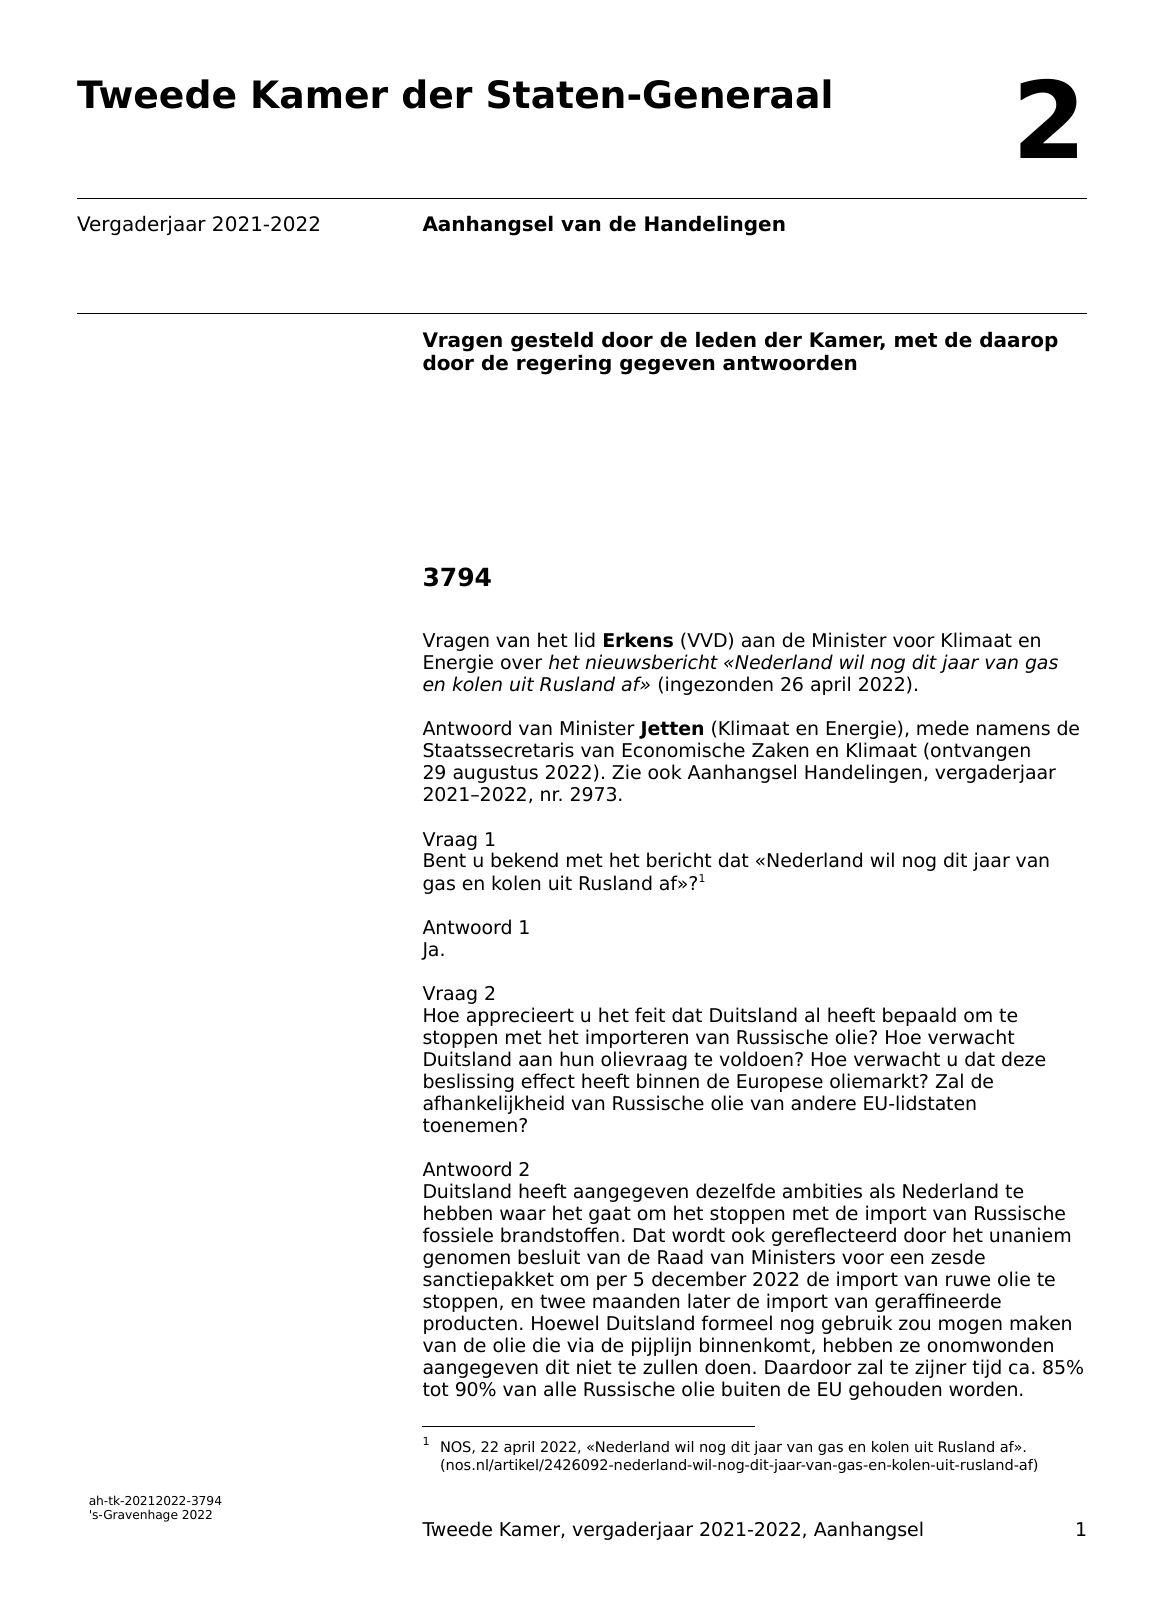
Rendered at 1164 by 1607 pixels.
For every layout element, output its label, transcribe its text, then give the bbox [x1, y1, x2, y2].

text Bent u bekend met het bericht dat «Nederland wil nog dit jaar van gas en kolen uit Rusland af»? [422, 850, 1087, 894]
text Ja. [422, 938, 1087, 961]
table_cell Aanhangsel van de Handelingen [422, 199, 1087, 313]
text 3794 [422, 563, 1087, 592]
text Antwoord van Minister Jetten (Klimaat en Energie), mede namens de Staatssecretaris van Economische Zaken en Klimaat (ontvangen 29 augustus 2022). Zie ook Aanhangsel Handelingen, vergaderjaar 2021–2022, nr. 2973. [422, 718, 1087, 806]
table_cell Vragen gesteld door de leden der Kamer, met de daarop door de regering gegeven antwoorden [422, 314, 1087, 375]
text Vraag 2 [422, 983, 1087, 1005]
text Vragen van het lid Erkens (VVD) aan de Minister voor Klimaat en Energie over het nieuwsbericht «Nederland wil nog dit jaar van gas en kolen uit Rusland af» (ingezonden 26 april 2022). [422, 630, 1087, 696]
table_cell Vergaderjaar 2021-2022 [77, 199, 422, 313]
text Antwoord 1 [422, 917, 1087, 938]
table_header Tweede Kamer der Staten-Generaal [77, 59, 886, 198]
text Hoe apprecieert u het feit dat Duitsland al heeft bepaald om te stoppen met het importeren van Russische olie? Hoe verwacht Duitsland aan hun olievraag te voldoen? Hoe verwacht u dat deze beslissing effect heeft binnen de Europese oliemarkt? Zal de afhankelijkheid van Russische olie van andere EU-lidstaten toenemen? [422, 1005, 1087, 1137]
text NOS, 22 april 2022, «Nederland wil nog dit jaar van gas en kolen uit Rusland af». (nos.nl/artikel/2426092-nederland-wil-nog-dit-jaar-van-gas-en-kolen-uit-rusland-af) [422, 1435, 1087, 1474]
table_cell [77, 314, 422, 375]
text Duitsland heeft aangegeven dezelfde ambities als Nederland te hebben waar het gaat om het stoppen met de import van Russische fossiele brandstoffen. Dat wordt ook gereflecteerd door het unaniem genomen besluit van de Raad van Ministers voor een zesde sanctiepakket om per 5 december 2022 de import van ruwe olie te stoppen, en twee maanden later de import van geraffineerde producten. Hoewel Duitsland formeel nog gebruik zou mogen maken van de olie die via de pijplijn binnenkomt, hebben ze onomwonden aangegeven dit niet te zullen doen. Daardoor zal te zijner tijd ca. 85% tot 90% van alle Russische olie buiten de EU gehouden worden. [422, 1181, 1087, 1401]
table_header 2 [886, 59, 1087, 198]
text Vraag 1 [422, 828, 1087, 850]
text Antwoord 2 [422, 1159, 1087, 1181]
text 's-Gravenhage 2022 [88, 1508, 323, 1522]
text ah-tk-20212022-3794 [88, 1494, 323, 1508]
